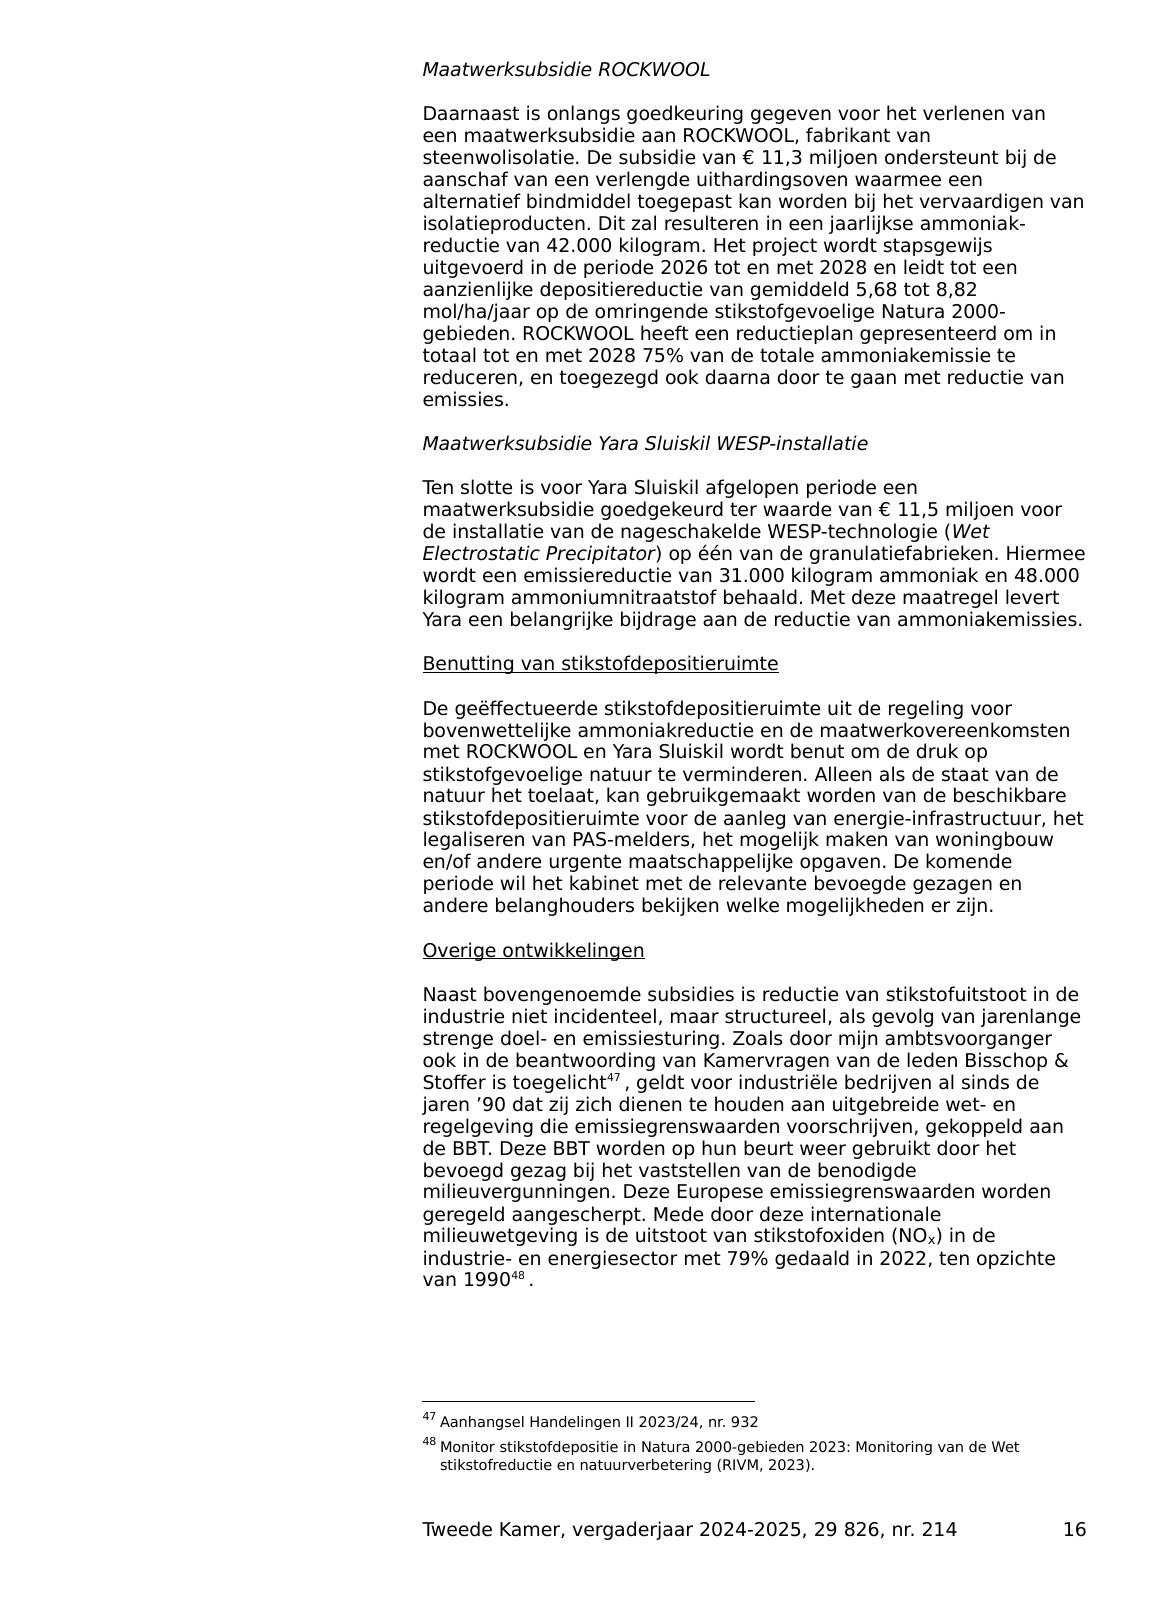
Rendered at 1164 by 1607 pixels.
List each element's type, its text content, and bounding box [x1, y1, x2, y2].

subtitle Overige ontwikkelingen [422, 939, 1087, 961]
subtitle Maatwerksubsidie ROCKWOOL [422, 59, 1087, 81]
text Daarnaast is onlangs goedkeuring gegeven voor het verlenen van een maatwerksubsidie aan ROCKWOOL, fabrikant van steenwolisolatie. De subsidie van € 11,3 miljoen ondersteunt bij de aanschaf van een verlengde uithardingsoven waarmee een alternatief bindmiddel toegepast kan worden bij het vervaardigen van isolatieproducten. Dit zal resulteren in een jaarlijkse ammoniak-reductie van 42.000 kilogram. Het project wordt stapsgewijs uitgevoerd in de periode 2026 tot en met 2028 en leidt tot een aanzienlijke depositiereductie van gemiddeld 5,68 tot 8,82 mol/ha/jaar op de omringende stikstofgevoelige Natura 2000-gebieden. ROCKWOOL heeft een reductieplan gepresenteerd om in totaal tot en met 2028 75% van de totale ammoniakemissie te reduceren, en toegezegd ook daarna door te gaan met reductie van emissies. [422, 103, 1087, 411]
text Naast bovengenoemde subsidies is reductie van stikstofuitstoot in de industrie niet incidenteel, maar structureel, als gevolg van jarenlange strenge doel- en emissiesturing. Zoals door mijn ambtsvoorganger ook in de beantwoording van Kamervragen van de leden Bisschop & Stoffer is toegelicht, geldt voor industriële bedrijven al sinds de jaren ’90 dat zij zich dienen te houden aan uitgebreide wet- en regelgeving die emissiegrenswaarden voorschrijven, gekoppeld aan de BBT. Deze BBT worden op hun beurt weer gebruikt door het bevoegd gezag bij het vaststellen van de benodigde milieuvergunningen. Deze Europese emissiegrenswaarden worden geregeld aangescherpt. Mede door deze internationale milieuwetgeving is de uitstoot van stikstofoxiden (NOx) in de industrie- en energiesector met 79% gedaald in 2022, ten opzichte van 1990. [422, 984, 1087, 1291]
text Ten slotte is voor Yara Sluiskil afgelopen periode een maatwerksubsidie goedgekeurd ter waarde van € 11,5 miljoen voor de installatie van de nageschakelde WESP-technologie (Wet Electrostatic Precipitator) op één van de granulatiefabrieken. Hiermee wordt een emissiereductie van 31.000 kilogram ammoniak en 48.000 kilogram ammoniumnitraatstof behaald. Met deze maatregel levert Yara een belangrijke bijdrage aan de reductie van ammoniakemissies. [422, 477, 1087, 631]
text Aanhangsel Handelingen II 2023/24, nr. 932 [422, 1410, 1087, 1432]
text De geëffectueerde stikstofdepositieruimte uit de regeling voor bovenwettelijke ammoniakreductie en de maatwerkovereenkomsten met ROCKWOOL en Yara Sluiskil wordt benut om de druk op stikstofgevoelige natuur te verminderen. Alleen als de staat van de natuur het toelaat, kan gebruikgemaakt worden van de beschikbare stikstofdepositieruimte voor de aanleg van energie-infrastructuur, het legaliseren van PAS-melders, het mogelijk maken van woningbouw en/of andere urgente maatschappelijke opgaven. De komende periode wil het kabinet met de relevante bevoegde gezagen en andere belanghouders bekijken welke mogelijkheden er zijn. [422, 697, 1087, 917]
subtitle Maatwerksubsidie Yara Sluiskil WESP-installatie [422, 433, 1087, 455]
subtitle Benutting van stikstofdepositieruimte [422, 653, 1087, 675]
text Monitor stikstofdepositie in Natura 2000-gebieden 2023: Monitoring van de Wet stikstofreductie en natuurverbetering (RIVM, 2023). [422, 1435, 1087, 1474]
